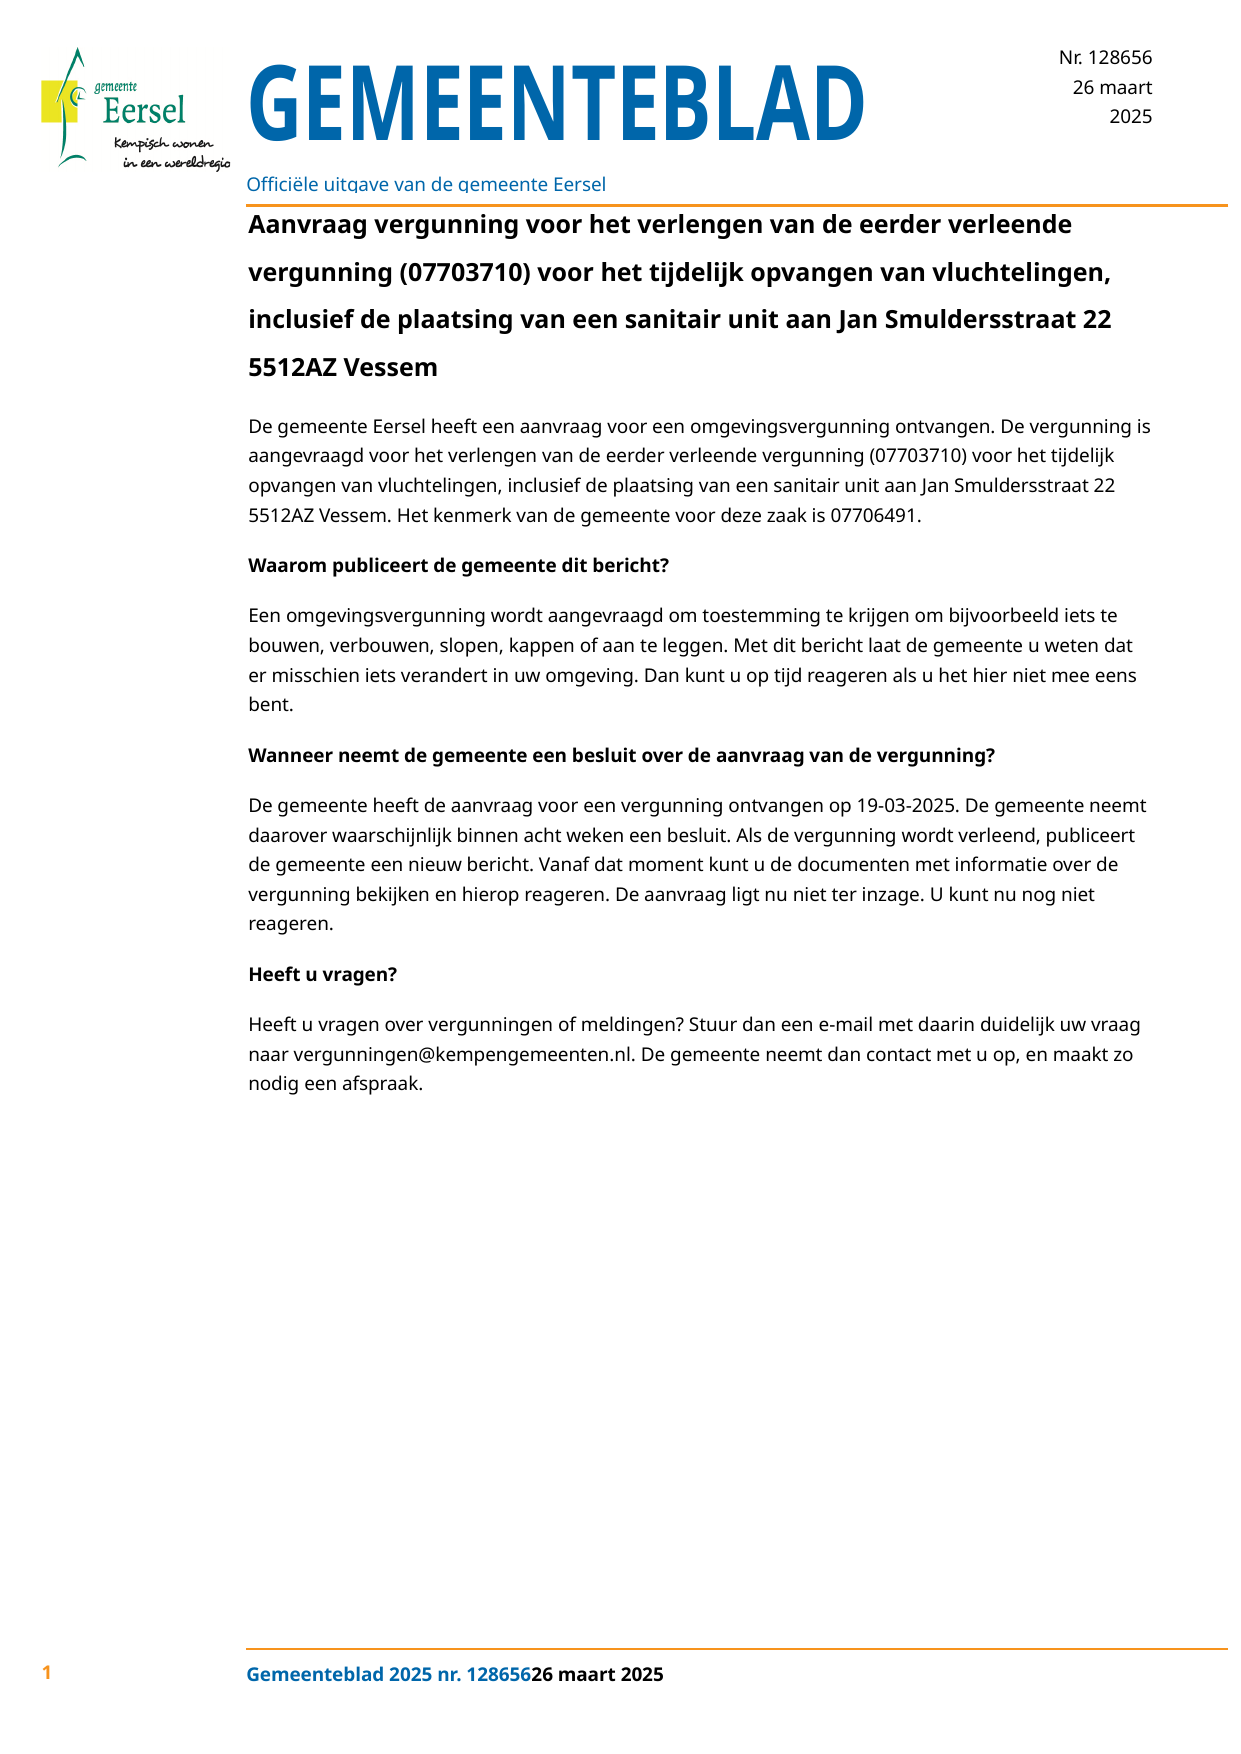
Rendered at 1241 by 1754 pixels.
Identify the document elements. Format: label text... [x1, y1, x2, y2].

text Waarom publiceert de gemeente dit bericht? [248, 552, 1152, 578]
text Heeft u vragen over vergunningen of meldingen? Stuur dan een e-mail met daarin duidelijk uw vraag naar vergunningen@kempengemeenten.nl. De gemeente neemt dan contact met u op, en maakt zo nodig een afspraak. [248, 1011, 1152, 1096]
picture [41, 47, 231, 172]
text De gemeente Eersel heeft een aanvraag voor een omgevingsvergunning ontvangen. De vergunning is aangevraagd voor het verlengen van de eerder verleende vergunning (07703710) voor het tijdelijk opvangen van vluchtelingen, inclusief de plaatsing van een sanitair unit aan Jan Smuldersstraat 22 5512AZ Vessem. Het kenmerk van de gemeente voor deze zaak is 07706491. [248, 413, 1152, 528]
text Heeft u vragen? [248, 961, 1152, 987]
text Aanvraag vergunning voor het verlengen van de eerder verleende vergunning (07703710) voor het tijdelijk opvangen van vluchtelingen, inclusief de plaatsing van een sanitair unit aan Jan Smuldersstraat 22 5512AZ Vessem [248, 207, 1152, 384]
text Wanneer neemt de gemeente een besluit over de aanvraag van de vergunning? [248, 742, 1152, 768]
text De gemeente heeft de aanvraag voor een vergunning ontvangen op 19-03-2025. De gemeente neemt daarover waarschijnlijk binnen acht weken een besluit. Als de vergunning wordt verleend, publiceert de gemeente een nieuw bericht. Vanaf dat moment kunt u de documenten met informatie over de vergunning bekijken en hierop reageren. De aanvraag ligt nu niet ter inzage. U kunt nu nog niet reageren. [248, 792, 1152, 936]
text Een omgevingsvergunning wordt aangevraagd om toestemming te krijgen om bijvoorbeeld iets te bouwen, verbouwen, slopen, kappen of aan te leggen. Met dit bericht laat de gemeente u weten dat er misschien iets verandert in uw omgeving. Dan kunt u op tijd reageren als u het hier niet mee eens bent. [248, 603, 1152, 717]
